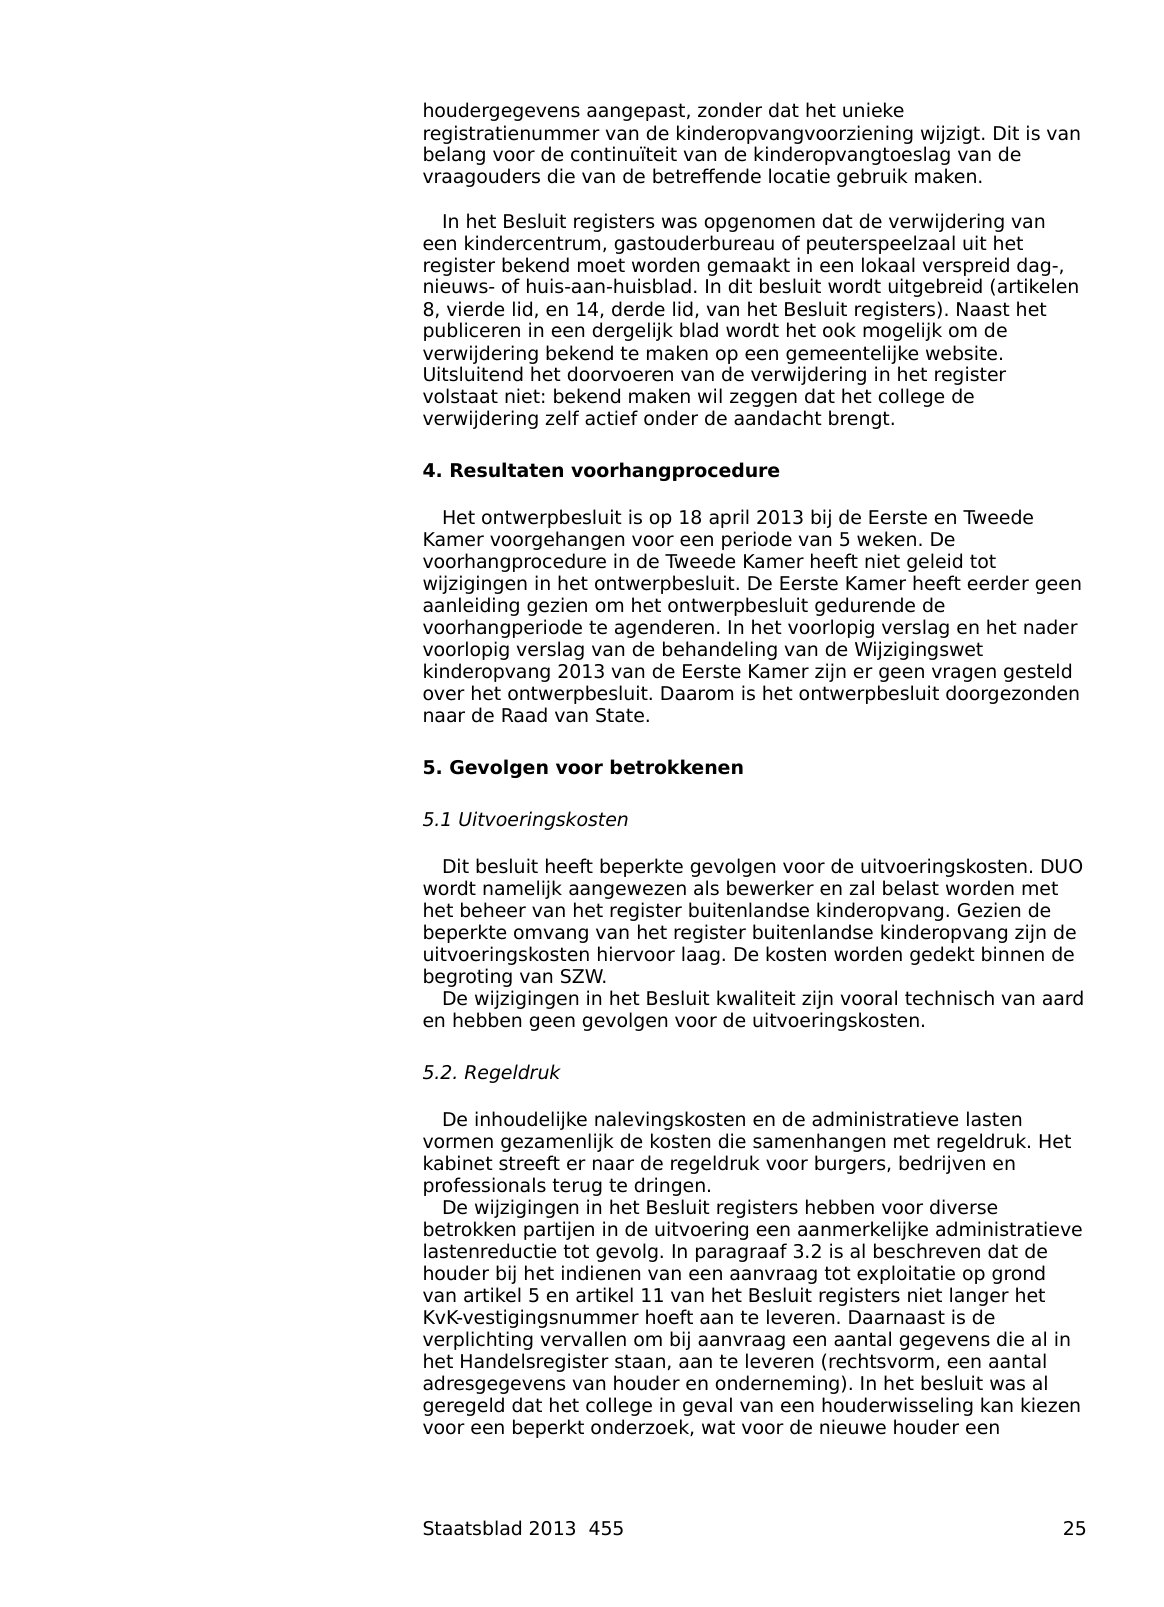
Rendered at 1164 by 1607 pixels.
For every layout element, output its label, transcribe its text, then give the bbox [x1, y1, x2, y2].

text De inhoudelijke nalevingskosten en de administratieve lasten vormen gezamenlijk de kosten die samenhangen met regeldruk. Het kabinet streeft er naar de regeldruk voor burgers, bedrijven en professionals terug te dringen. [422, 1109, 1087, 1197]
text houdergegevens aangepast, zonder dat het unieke registratienummer van de kinderopvangvoorziening wijzigt. Dit is van belang voor de continuïteit van de kinderopvangtoeslag van de vraagouders die van de betreffende locatie gebruik maken. [422, 100, 1087, 188]
subtitle 4. Resultaten voorhangprocedure [422, 460, 1087, 482]
text De wijzigingen in het Besluit kwaliteit zijn vooral technisch van aard en hebben geen gevolgen voor de uitvoeringskosten. [422, 988, 1087, 1032]
subtitle 5.2. Regeldruk [422, 1062, 1087, 1084]
text In het Besluit registers was opgenomen dat de verwijdering van een kindercentrum, gastouderbureau of peuterspeelzaal uit het register bekend moet worden gemaakt in een lokaal verspreid dag-, nieuws- of huis-aan-huisblad. In dit besluit wordt uitgebreid (artikelen 8, vierde lid, en 14, derde lid, van het Besluit registers). Naast het publiceren in een dergelijk blad wordt het ook mogelijk om de verwijdering bekend te maken op een gemeentelijke website. Uitsluitend het doorvoeren van de verwijdering in het register volstaat niet: bekend maken wil zeggen dat het college de verwijdering zelf actief onder de aandacht brengt. [422, 211, 1087, 430]
text De wijzigingen in het Besluit registers hebben voor diverse betrokken partijen in de uitvoering een aanmerkelijke administratieve lastenreductie tot gevolg. In paragraaf 3.2 is al beschreven dat de houder bij het indienen van een aanvraag tot exploitatie op grond van artikel 5 en artikel 11 van het Besluit registers niet langer het KvK-vestigingsnummer hoeft aan te leveren. Daarnaast is de verplichting vervallen om bij aanvraag een aantal gegevens die al in het Handelsregister staan, aan te leveren (rechtsvorm, een aantal adresgegevens van houder en onderneming). In het besluit was al geregeld dat het college in geval van een houderwisseling kan kiezen voor een beperkt onderzoek, wat voor de nieuwe houder een [422, 1197, 1087, 1438]
subtitle 5. Gevolgen voor betrokkenen [422, 757, 1087, 779]
text Dit besluit heeft beperkte gevolgen voor de uitvoeringskosten. DUO wordt namelijk aangewezen als bewerker en zal belast worden met het beheer van het register buitenlandse kinderopvang. Gezien de beperkte omvang van het register buitenlandse kinderopvang zijn de uitvoeringskosten hiervoor laag. De kosten worden gedekt binnen de begroting van SZW. [422, 856, 1087, 988]
subtitle 5.1 Uitvoeringskosten [422, 809, 1087, 831]
text Het ontwerpbesluit is op 18 april 2013 bij de Eerste en Tweede Kamer voorgehangen voor een periode van 5 weken. De voorhangprocedure in de Tweede Kamer heeft niet geleid tot wijzigingen in het ontwerpbesluit. De Eerste Kamer heeft eerder geen aanleiding gezien om het ontwerpbesluit gedurende de voorhangperiode te agenderen. In het voorlopig verslag en het nader voorlopig verslag van de behandeling van de Wijzigingswet kinderopvang 2013 van de Eerste Kamer zijn er geen vragen gesteld over het ontwerpbesluit. Daarom is het ontwerpbesluit doorgezonden naar de Raad van State. [422, 507, 1087, 727]
